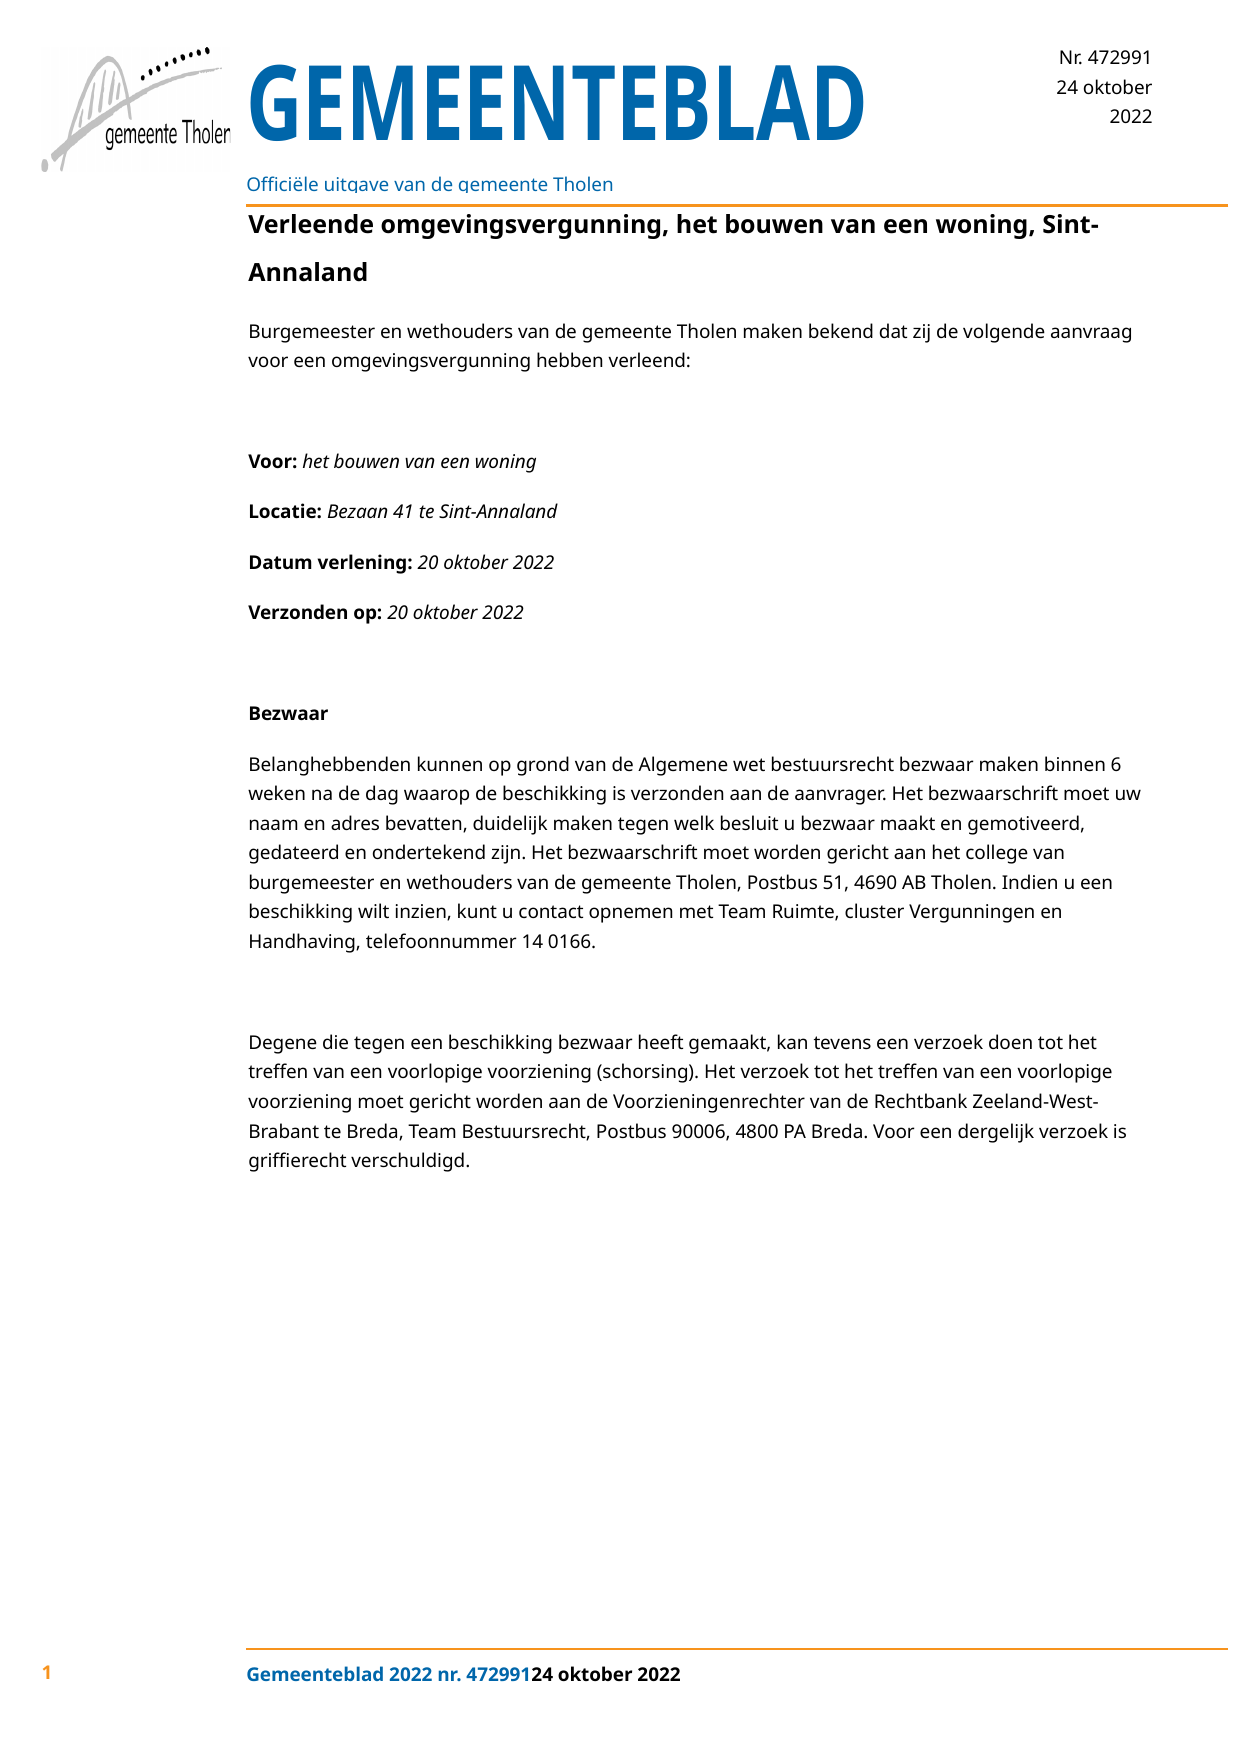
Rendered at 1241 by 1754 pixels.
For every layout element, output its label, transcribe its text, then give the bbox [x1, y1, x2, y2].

text Voor: het bouwen van een woning [248, 448, 1152, 474]
picture [41, 47, 231, 172]
text Degene die tegen een beschikking bezwaar heeft gemaakt, kan tevens een verzoek doen tot het treffen van een voorlopige voorziening (schorsing). Het verzoek tot het treffen van een voorlopige voorziening moet gericht worden aan de Voorzieningenrechter van de Rechtbank Zeeland-West-Brabant te Breda, Team Bestuursrecht, Postbus 90006, 4800 PA Breda. Voor een dergelijk verzoek is griffierecht verschuldigd. [248, 1029, 1152, 1173]
text Bezwaar [248, 700, 1152, 726]
text Burgemeester en wethouders van de gemeente Tholen maken bekend dat zij de volgende aanvraag voor een omgevingsvergunning hebben verleend: [248, 318, 1152, 373]
text Verzonden op: 20 oktober 2022 [248, 599, 1152, 625]
text Datum verlening: 20 oktober 2022 [248, 549, 1152, 575]
text Belanghebbenden kunnen op grond van de Algemene wet bestuursrecht bezwaar maken binnen 6 weken na de dag waarop de beschikking is verzonden aan de aanvrager. Het bezwaarschrift moet uw naam en adres bevatten, duidelijk maken tegen welk besluit u bezwaar maakt en gemotiveerd, gedateerd en ondertekend zijn. Het bezwaarschrift moet worden gericht aan het college van burgemeester en wethouders van de gemeente Tholen, Postbus 51, 4690 AB Tholen. Indien u een beschikking wilt inzien, kunt u contact opnemen met Team Ruimte, cluster Vergunningen en Handhaving, telefoonnummer 14 0166. [248, 751, 1152, 954]
text Locatie: Bezaan 41 te Sint-Annaland [248, 499, 1152, 524]
text Verleende omgevingsvergunning, het bouwen van een woning, Sint-Annaland [248, 207, 1152, 288]
